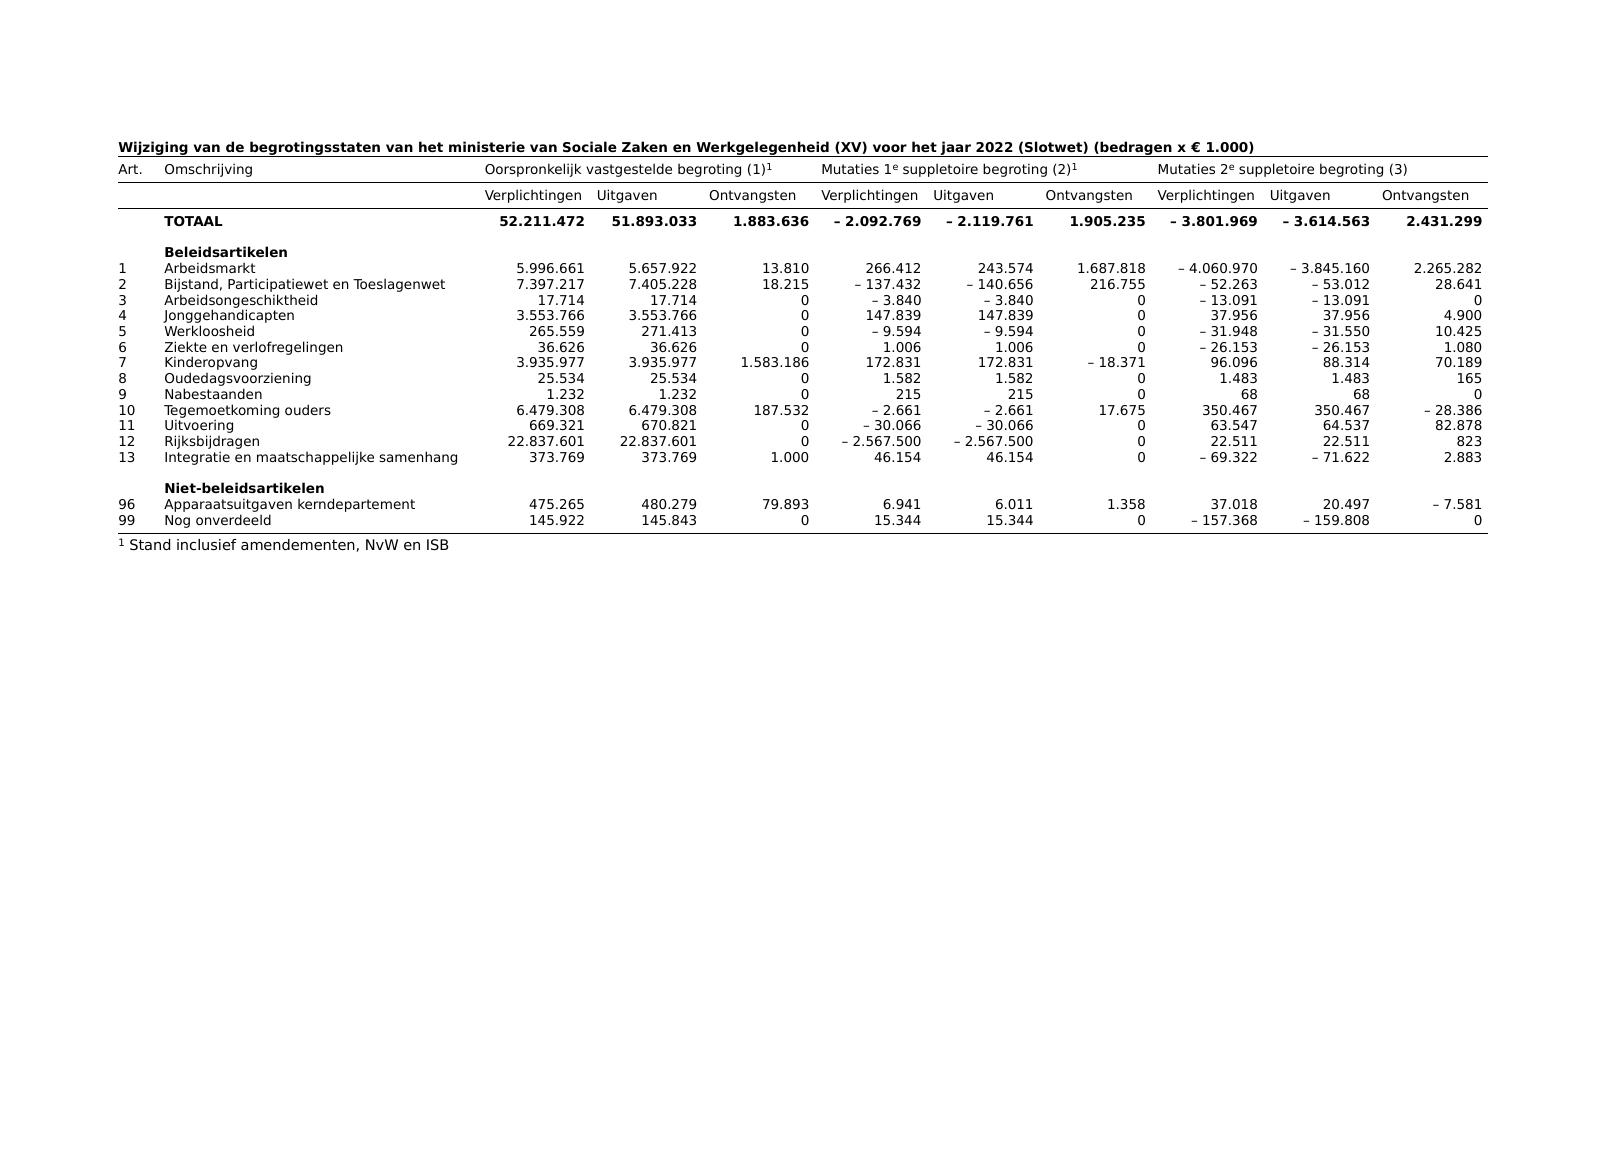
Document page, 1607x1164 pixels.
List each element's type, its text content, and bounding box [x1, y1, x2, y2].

table_cell 2 [118, 277, 158, 292]
table_cell [703, 245, 815, 261]
table_cell Nabestaanden [158, 387, 478, 402]
table_cell 4 [118, 308, 158, 324]
table_cell – 3.801.969 [1151, 209, 1264, 229]
table_cell Mutaties 1e suppletoire begroting (2)1 [815, 157, 1151, 182]
table_cell – 3.614.563 [1264, 209, 1376, 229]
table_cell [815, 465, 927, 481]
table_cell [591, 481, 703, 497]
table_cell [118, 245, 158, 261]
table_cell 82.878 [1376, 418, 1488, 434]
table_cell TOTAAL [158, 209, 478, 229]
table_cell 1.006 [815, 340, 927, 355]
table_cell 6.479.308 [479, 403, 591, 418]
table_cell 63.547 [1151, 418, 1264, 434]
table_cell 0 [703, 308, 815, 324]
table_cell 2.883 [1376, 450, 1488, 465]
table_cell [1039, 245, 1151, 261]
table_cell Uitgaven [591, 183, 703, 208]
table_cell 96.096 [1151, 355, 1264, 371]
table_cell 147.839 [927, 308, 1039, 324]
table_cell 243.574 [927, 261, 1039, 277]
table_cell [118, 465, 158, 481]
table_cell [118, 209, 158, 229]
table_cell Rijksbijdragen [158, 434, 478, 450]
table_cell 475.265 [479, 497, 591, 513]
table_cell 13.810 [703, 261, 815, 277]
table_cell 7 [118, 355, 158, 371]
table_cell [815, 245, 927, 261]
table_cell 51.893.033 [591, 209, 703, 229]
table_cell 15.344 [927, 513, 1039, 533]
table_cell 2.265.282 [1376, 261, 1488, 277]
table_cell – 2.092.769 [815, 209, 927, 229]
table_cell – 18.371 [1039, 355, 1151, 371]
table_cell [1376, 465, 1488, 481]
table_cell Uitvoering [158, 418, 478, 434]
table_cell Verplichtingen [479, 183, 591, 208]
table_cell 670.821 [591, 418, 703, 434]
table_cell 3.935.977 [479, 355, 591, 371]
table_cell 5.996.661 [479, 261, 591, 277]
table_cell 28.641 [1376, 277, 1488, 292]
table_cell 271.413 [591, 324, 703, 339]
table_cell 0 [703, 387, 815, 402]
table_cell 68 [1151, 387, 1264, 402]
table_cell [1151, 481, 1264, 497]
table_cell Mutaties 2e suppletoire begroting (3) [1151, 157, 1488, 182]
table_cell Verplichtingen [815, 183, 927, 208]
table_cell 0 [703, 293, 815, 308]
table_cell 1.358 [1039, 497, 1151, 513]
table_cell – 2.661 [815, 403, 927, 418]
table_cell [479, 245, 591, 261]
table_cell Verplichtingen [1151, 183, 1264, 208]
table_cell 1.905.235 [1039, 209, 1151, 229]
table_cell 18.215 [703, 277, 815, 292]
table_cell 3.553.766 [591, 308, 703, 324]
table_cell 6 [118, 340, 158, 355]
table_cell 96 [118, 497, 158, 513]
table_cell 12 [118, 434, 158, 450]
table_cell Oudedagsvoorziening [158, 371, 478, 387]
table_cell 1.483 [1151, 371, 1264, 387]
table_cell 1 Stand inclusief amendementen, NvW en ISB [118, 534, 1488, 554]
table_cell 1.883.636 [703, 209, 815, 229]
table_cell Arbeidsongeschiktheid [158, 293, 478, 308]
table_cell Arbeidsmarkt [158, 261, 478, 277]
table_cell [1376, 230, 1488, 245]
table_cell 88.314 [1264, 355, 1376, 371]
table_cell Niet-beleidsartikelen [158, 481, 478, 497]
table_cell 480.279 [591, 497, 703, 513]
table_cell 3.553.766 [479, 308, 591, 324]
table_cell [1264, 230, 1376, 245]
table_cell 0 [1039, 371, 1151, 387]
table_cell 350.467 [1264, 403, 1376, 418]
table_cell – 52.263 [1151, 277, 1264, 292]
table_cell [703, 230, 815, 245]
table_header Wijziging van de begrotingsstaten van het ministerie van Sociale Zaken en Werkgelegenheid (XV) voor het jaar 2022 (Slotwet) (bedragen x € 1.000) [118, 140, 1488, 156]
table_cell 0 [1039, 293, 1151, 308]
table_cell 1.687.818 [1039, 261, 1151, 277]
table_cell 0 [1039, 308, 1151, 324]
table_cell 187.532 [703, 403, 815, 418]
table_cell 215 [815, 387, 927, 402]
table_cell [927, 245, 1039, 261]
table_cell – 9.594 [815, 324, 927, 339]
table_cell 9 [118, 387, 158, 402]
table_cell Jonggehandicapten [158, 308, 478, 324]
table_cell 22.837.601 [591, 434, 703, 450]
table_cell 145.922 [479, 513, 591, 533]
table_cell 10.425 [1376, 324, 1488, 339]
table_cell Ontvangsten [703, 183, 815, 208]
table_cell 7.397.217 [479, 277, 591, 292]
table_cell Kinderopvang [158, 355, 478, 371]
table_cell 20.497 [1264, 497, 1376, 513]
table_cell 37.018 [1151, 497, 1264, 513]
table_cell 0 [1039, 324, 1151, 339]
table_cell – 13.091 [1264, 293, 1376, 308]
table_cell 22.511 [1264, 434, 1376, 450]
table_cell 70.189 [1376, 355, 1488, 371]
table_cell [927, 481, 1039, 497]
table_cell – 69.322 [1151, 450, 1264, 465]
table_cell 172.831 [927, 355, 1039, 371]
table_cell [118, 481, 158, 497]
table_cell [1151, 245, 1264, 261]
table_cell 6.479.308 [591, 403, 703, 418]
table_cell 46.154 [815, 450, 927, 465]
table_cell 1.080 [1376, 340, 1488, 355]
table_cell 22.511 [1151, 434, 1264, 450]
table_cell 373.769 [479, 450, 591, 465]
table_cell – 159.808 [1264, 513, 1376, 533]
table_cell – 30.066 [815, 418, 927, 434]
table_cell – 28.386 [1376, 403, 1488, 418]
table_cell 2.431.299 [1376, 209, 1488, 229]
table_cell [118, 230, 158, 245]
table_cell [1376, 245, 1488, 261]
table_cell [158, 230, 478, 245]
table_cell 266.412 [815, 261, 927, 277]
table_cell 0 [703, 418, 815, 434]
table_cell Werkloosheid [158, 324, 478, 339]
table_cell 1.582 [927, 371, 1039, 387]
table_cell 0 [1039, 340, 1151, 355]
table_cell 68 [1264, 387, 1376, 402]
table_cell [1039, 481, 1151, 497]
table_cell 0 [1039, 450, 1151, 465]
table_cell [591, 245, 703, 261]
table_cell – 31.948 [1151, 324, 1264, 339]
table_cell [815, 481, 927, 497]
table_cell [1264, 481, 1376, 497]
table_cell – 2.119.761 [927, 209, 1039, 229]
table_cell 145.843 [591, 513, 703, 533]
table_cell Ontvangsten [1376, 183, 1488, 208]
table_cell Omschrijving [158, 157, 478, 182]
table_cell [703, 481, 815, 497]
table_cell Ontvangsten [1039, 183, 1151, 208]
table_cell – 7.581 [1376, 497, 1488, 513]
table_cell 147.839 [815, 308, 927, 324]
table_cell [815, 230, 927, 245]
table_cell 10 [118, 403, 158, 418]
table_cell 215 [927, 387, 1039, 402]
table_cell 0 [1376, 387, 1488, 402]
table_cell 11 [118, 418, 158, 434]
table_cell [158, 465, 478, 481]
table_cell – 26.153 [1151, 340, 1264, 355]
table_cell [1151, 230, 1264, 245]
table_cell [479, 230, 591, 245]
table_cell 15.344 [815, 513, 927, 533]
table_cell 216.755 [1039, 277, 1151, 292]
table_cell [927, 230, 1039, 245]
table_cell 373.769 [591, 450, 703, 465]
table_cell [118, 183, 158, 208]
table_cell – 71.622 [1264, 450, 1376, 465]
table_cell 17.675 [1039, 403, 1151, 418]
table_cell 1.232 [591, 387, 703, 402]
table_cell 25.534 [479, 371, 591, 387]
table_cell 36.626 [591, 340, 703, 355]
table_cell – 9.594 [927, 324, 1039, 339]
table_cell [1376, 481, 1488, 497]
table_cell Apparaatsuitgaven kerndepartement [158, 497, 478, 513]
table_cell Integratie en maatschappelijke samenhang [158, 450, 478, 465]
table_cell 5.657.922 [591, 261, 703, 277]
table_cell 1.000 [703, 450, 815, 465]
table_cell 1.006 [927, 340, 1039, 355]
table_cell Nog onverdeeld [158, 513, 478, 533]
table_cell 8 [118, 371, 158, 387]
table_cell 52.211.472 [479, 209, 591, 229]
table_cell 25.534 [591, 371, 703, 387]
table_cell – 2.567.500 [927, 434, 1039, 450]
table_cell 17.714 [479, 293, 591, 308]
table_cell 1 [118, 261, 158, 277]
table_cell 5 [118, 324, 158, 339]
table_cell [703, 465, 815, 481]
table_cell 6.011 [927, 497, 1039, 513]
table_cell – 3.840 [815, 293, 927, 308]
table_cell [1039, 230, 1151, 245]
table_cell 172.831 [815, 355, 927, 371]
table_cell – 2.567.500 [815, 434, 927, 450]
table_cell [591, 230, 703, 245]
table_cell – 137.432 [815, 277, 927, 292]
table_cell – 31.550 [1264, 324, 1376, 339]
table_cell 0 [703, 340, 815, 355]
table_cell – 3.840 [927, 293, 1039, 308]
table_cell – 157.368 [1151, 513, 1264, 533]
table_cell – 3.845.160 [1264, 261, 1376, 277]
table_cell [1264, 465, 1376, 481]
table_cell – 13.091 [1151, 293, 1264, 308]
table_cell [479, 481, 591, 497]
table_cell 37.956 [1264, 308, 1376, 324]
table_cell – 140.656 [927, 277, 1039, 292]
table_cell Ziekte en verlofregelingen [158, 340, 478, 355]
table_cell 0 [1039, 513, 1151, 533]
table_cell Bijstand, Participatiewet en Toeslagenwet [158, 277, 478, 292]
table_cell – 53.012 [1264, 277, 1376, 292]
table_cell [1039, 465, 1151, 481]
table_cell [158, 183, 478, 208]
table_cell Tegemoetkoming ouders [158, 403, 478, 418]
table_cell [927, 465, 1039, 481]
table_cell Oorspronkelijk vastgestelde begroting (1)1 [479, 157, 815, 182]
table_cell 17.714 [591, 293, 703, 308]
table_cell 669.321 [479, 418, 591, 434]
table_cell 4.900 [1376, 308, 1488, 324]
table_cell 64.537 [1264, 418, 1376, 434]
table_cell 823 [1376, 434, 1488, 450]
table_cell 0 [703, 371, 815, 387]
table_cell 13 [118, 450, 158, 465]
table_cell – 2.661 [927, 403, 1039, 418]
table_cell Uitgaven [1264, 183, 1376, 208]
table_cell Beleidsartikelen [158, 245, 478, 261]
table_cell 0 [1039, 387, 1151, 402]
table_cell [1151, 465, 1264, 481]
table_cell 1.232 [479, 387, 591, 402]
table_cell 6.941 [815, 497, 927, 513]
table_cell – 4.060.970 [1151, 261, 1264, 277]
table_cell 46.154 [927, 450, 1039, 465]
table_cell 1.583.186 [703, 355, 815, 371]
table_cell 99 [118, 513, 158, 533]
table_cell Art. [118, 157, 158, 182]
table_cell 1.582 [815, 371, 927, 387]
table_cell 0 [1039, 418, 1151, 434]
table_cell 3 [118, 293, 158, 308]
table_cell Uitgaven [927, 183, 1039, 208]
table_cell 0 [1376, 293, 1488, 308]
table_cell 265.559 [479, 324, 591, 339]
table_cell [1264, 245, 1376, 261]
table_cell 7.405.228 [591, 277, 703, 292]
table_cell [591, 465, 703, 481]
table_cell 165 [1376, 371, 1488, 387]
table_cell 350.467 [1151, 403, 1264, 418]
table_cell – 26.153 [1264, 340, 1376, 355]
table_cell 0 [703, 434, 815, 450]
table_cell 0 [1039, 434, 1151, 450]
table_cell 79.893 [703, 497, 815, 513]
table_cell [479, 465, 591, 481]
table_cell 1.483 [1264, 371, 1376, 387]
table_cell 0 [1376, 513, 1488, 533]
table_cell 36.626 [479, 340, 591, 355]
table_cell – 30.066 [927, 418, 1039, 434]
table_cell 0 [703, 513, 815, 533]
table_cell 0 [703, 324, 815, 339]
table_cell 3.935.977 [591, 355, 703, 371]
table_cell 22.837.601 [479, 434, 591, 450]
table_cell 37.956 [1151, 308, 1264, 324]
